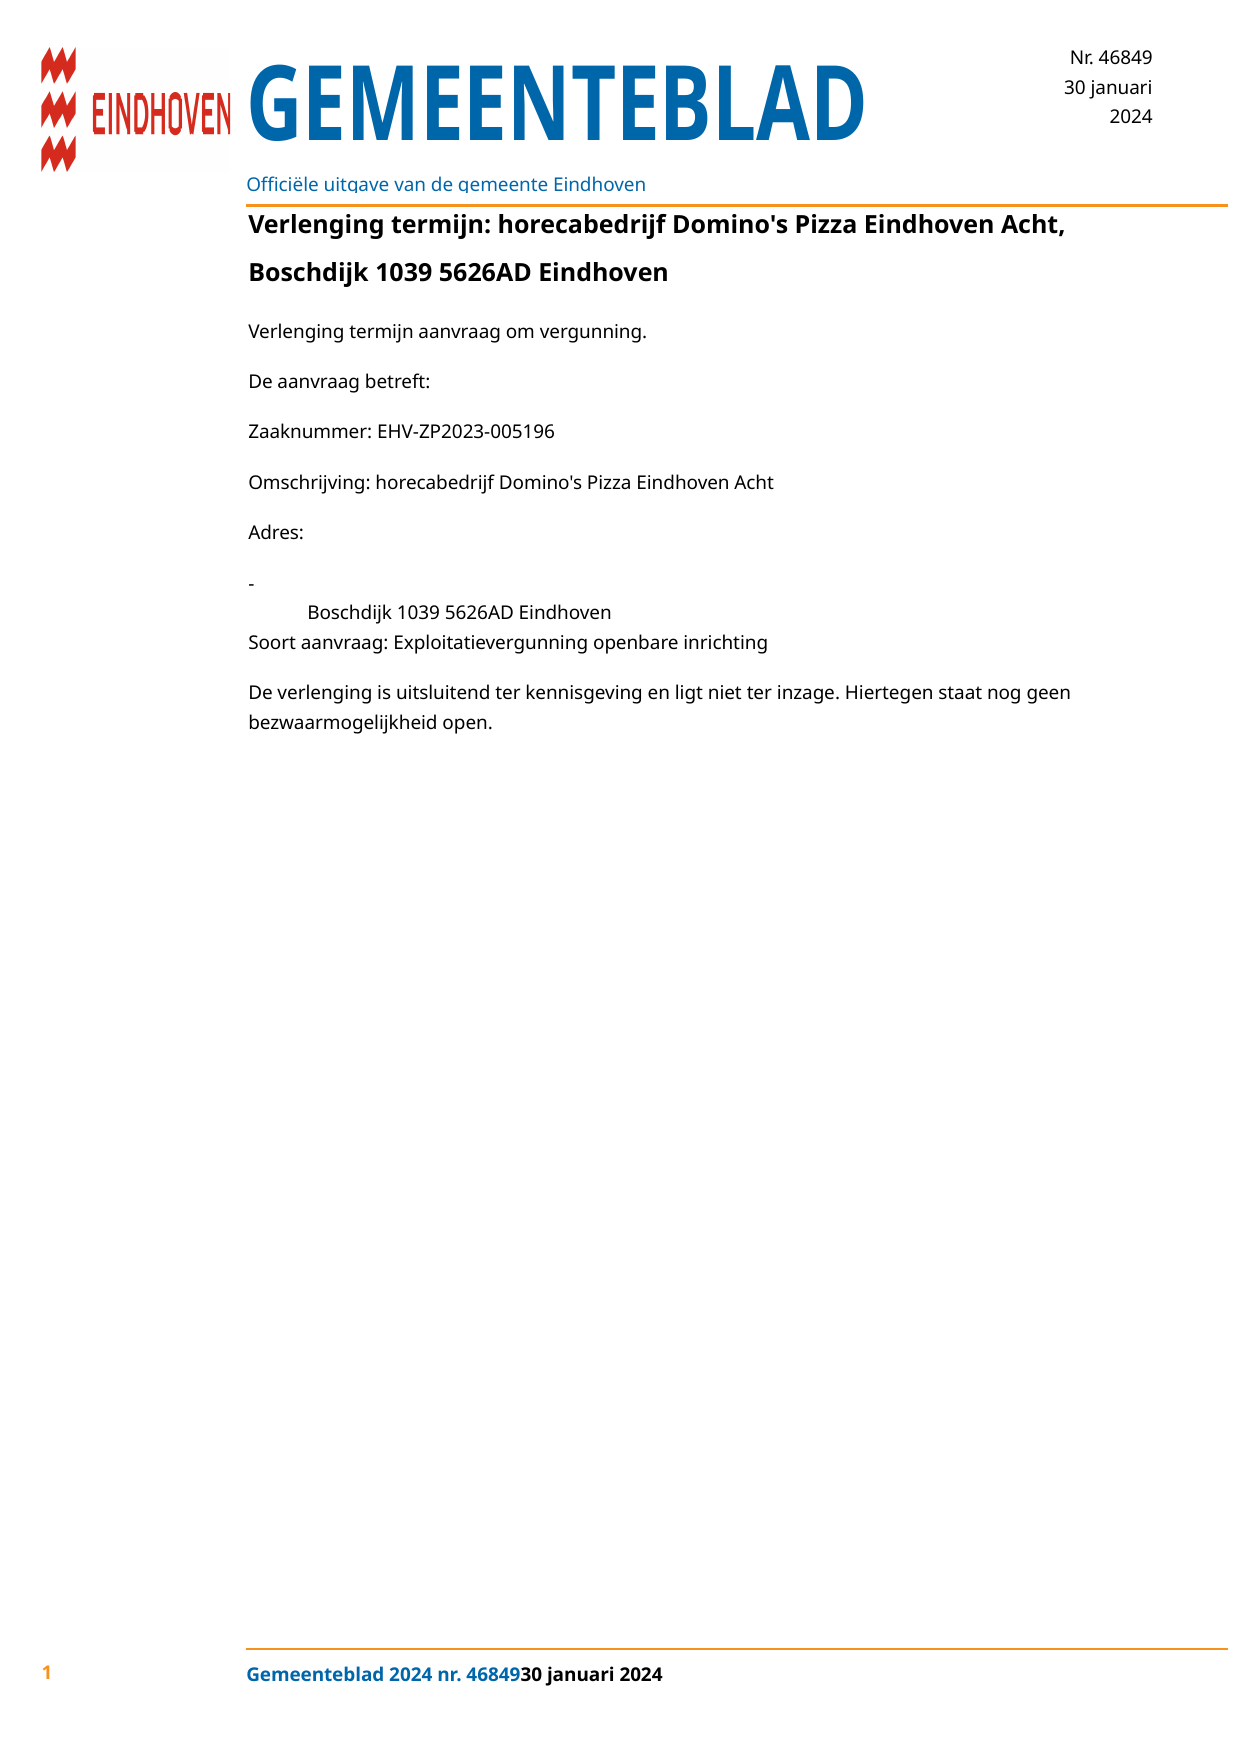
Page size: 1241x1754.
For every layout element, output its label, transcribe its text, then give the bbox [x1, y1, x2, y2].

text Verlenging termijn aanvraag om vergunning. [248, 318, 1152, 344]
text Adres: [248, 519, 1152, 545]
text Soort aanvraag: Exploitatievergunning openbare inrichting [248, 629, 1152, 655]
text Zaaknummer: EHV-ZP2023-005196 [248, 419, 1152, 444]
text De verlenging is uitsluitend ter kennisgeving en ligt niet ter inzage. Hiertegen staat nog geen bezwaarmogelijkheid open. [248, 679, 1152, 735]
text De aanvraag betreft: [248, 368, 1152, 394]
list Boschdijk 1039 5626AD Eindhoven [248, 599, 1152, 625]
text Verlenging termijn: horecabedrijf Domino's Pizza Eindhoven Acht, Boschdijk 1039 5626AD Eindhoven [248, 207, 1152, 288]
picture [41, 47, 231, 172]
text Omschrijving: horecabedrijf Domino's Pizza Eindhoven Acht [248, 469, 1152, 495]
